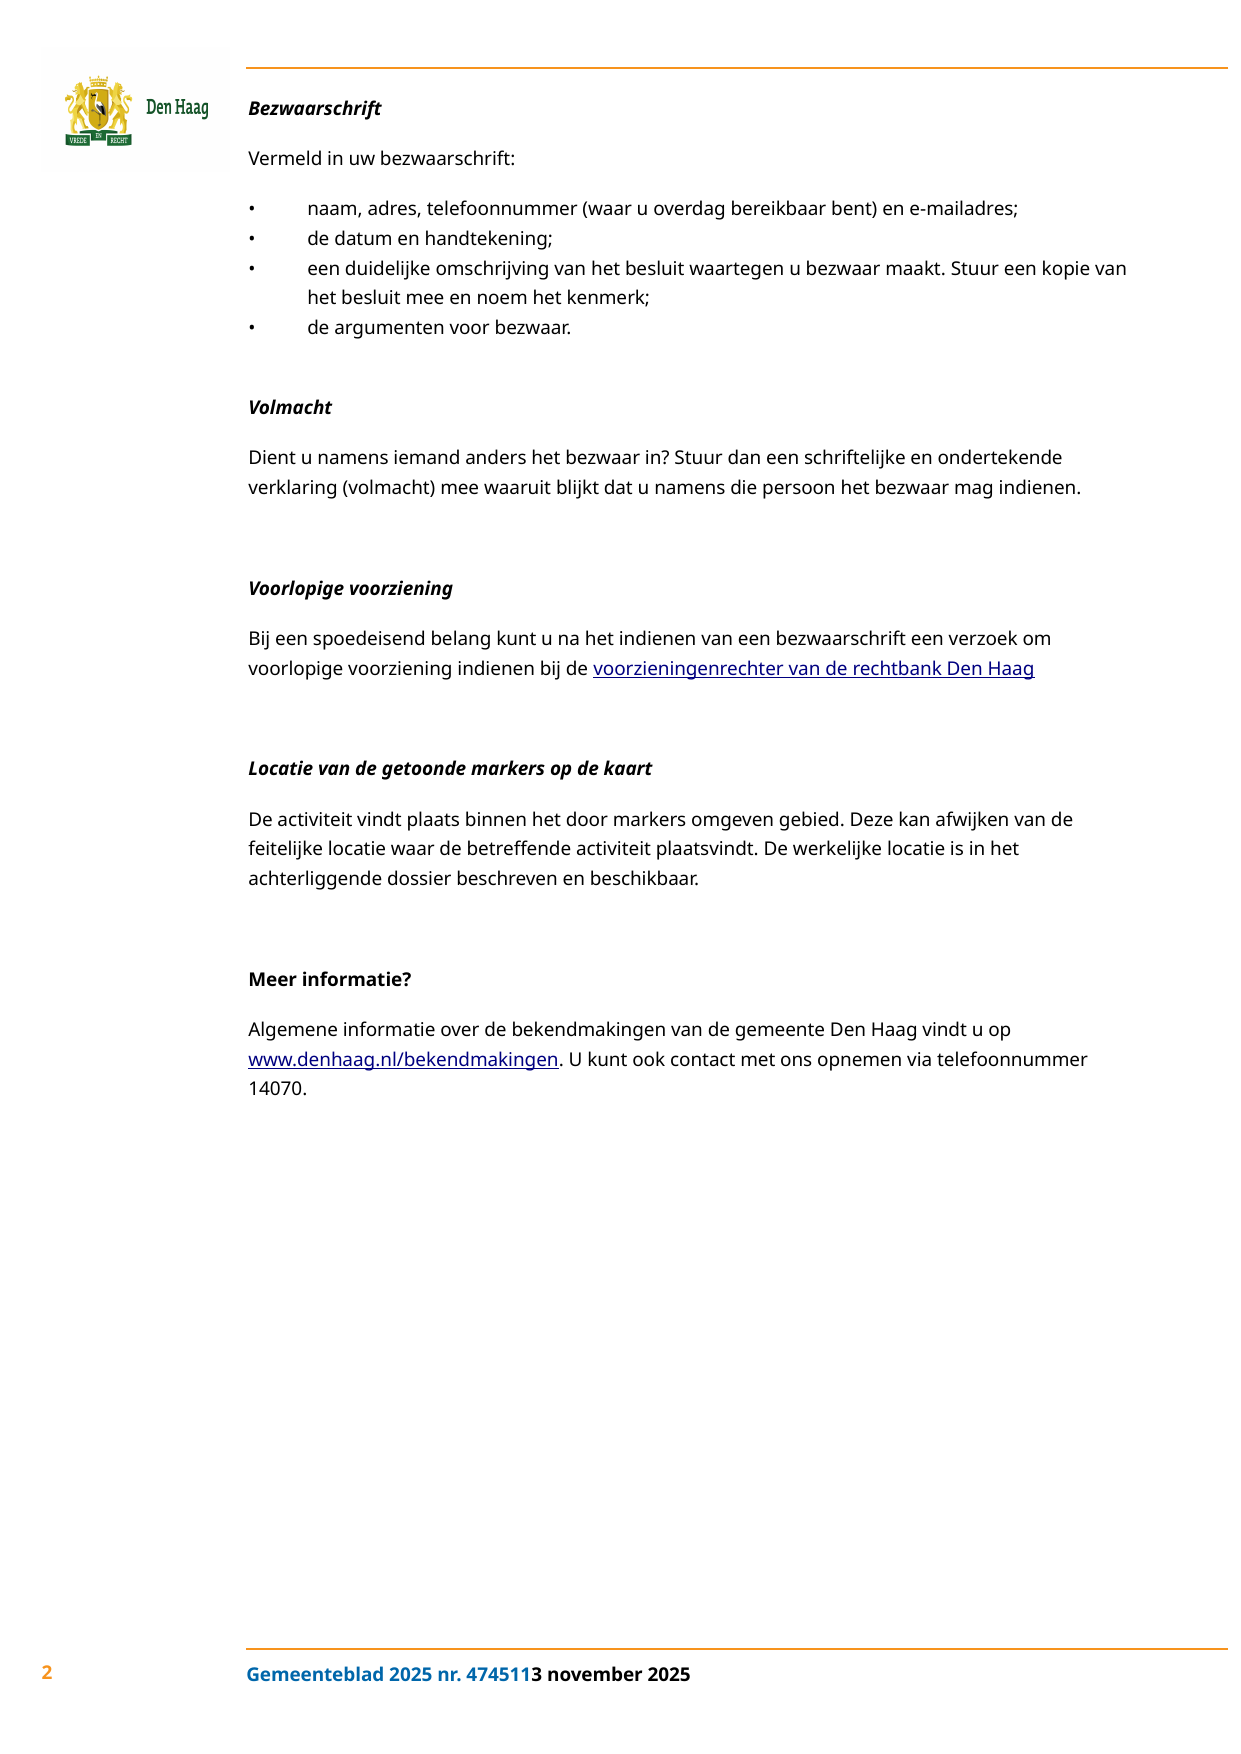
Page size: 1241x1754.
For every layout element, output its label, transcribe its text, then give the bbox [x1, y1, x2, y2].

text Algemene informatie over de bekendmakingen van de gemeente Den Haag vindt u op www.denhaag.nl/bekendmakingen. U kunt ook contact met ons opnemen via telefoonnummer 14070. [248, 1016, 1152, 1101]
text Vermeld in uw bezwaarschrift: [248, 145, 1152, 171]
text Meer informatie? [248, 966, 1152, 992]
text Bezwaarschrift [248, 95, 1152, 121]
text Locatie van de getoonde markers op de kaart [248, 756, 1152, 781]
list naam, adres, telefoonnummer (waar u overdag bereikbaar bent) en e-mailadres; [248, 196, 1152, 221]
text Bij een spoedeisend belang kunt u na het indienen van een bezwaarschrift een verzoek om voorlopige voorziening indienen bij de voorzieningenrechter van de rechtbank Den Haag [248, 625, 1152, 681]
text Volmacht [248, 394, 1152, 420]
picture [41, 47, 231, 172]
text Dient u namens iemand anders het bezwaar in? Stuur dan een schriftelijke en ondertekende verklaring (volmacht) mee waaruit blijkt dat u namens die persoon het bezwaar mag indienen. [248, 444, 1152, 500]
list de argumenten voor bezwaar. [248, 314, 1152, 340]
list een duidelijke omschrijving van het besluit waartegen u bezwaar maakt. Stuur een kopie van het besluit mee en noem het kenmerk; [248, 255, 1152, 310]
text De activiteit vindt plaats binnen het door markers omgeven gebied. Deze kan afwijken van de feitelijke locatie waar de betreffende activiteit plaatsvindt. De werkelijke locatie is in het achterliggende dossier beschreven en beschikbaar. [248, 806, 1152, 891]
list de datum en handtekening; [248, 225, 1152, 251]
text Voorlopige voorziening [248, 575, 1152, 601]
